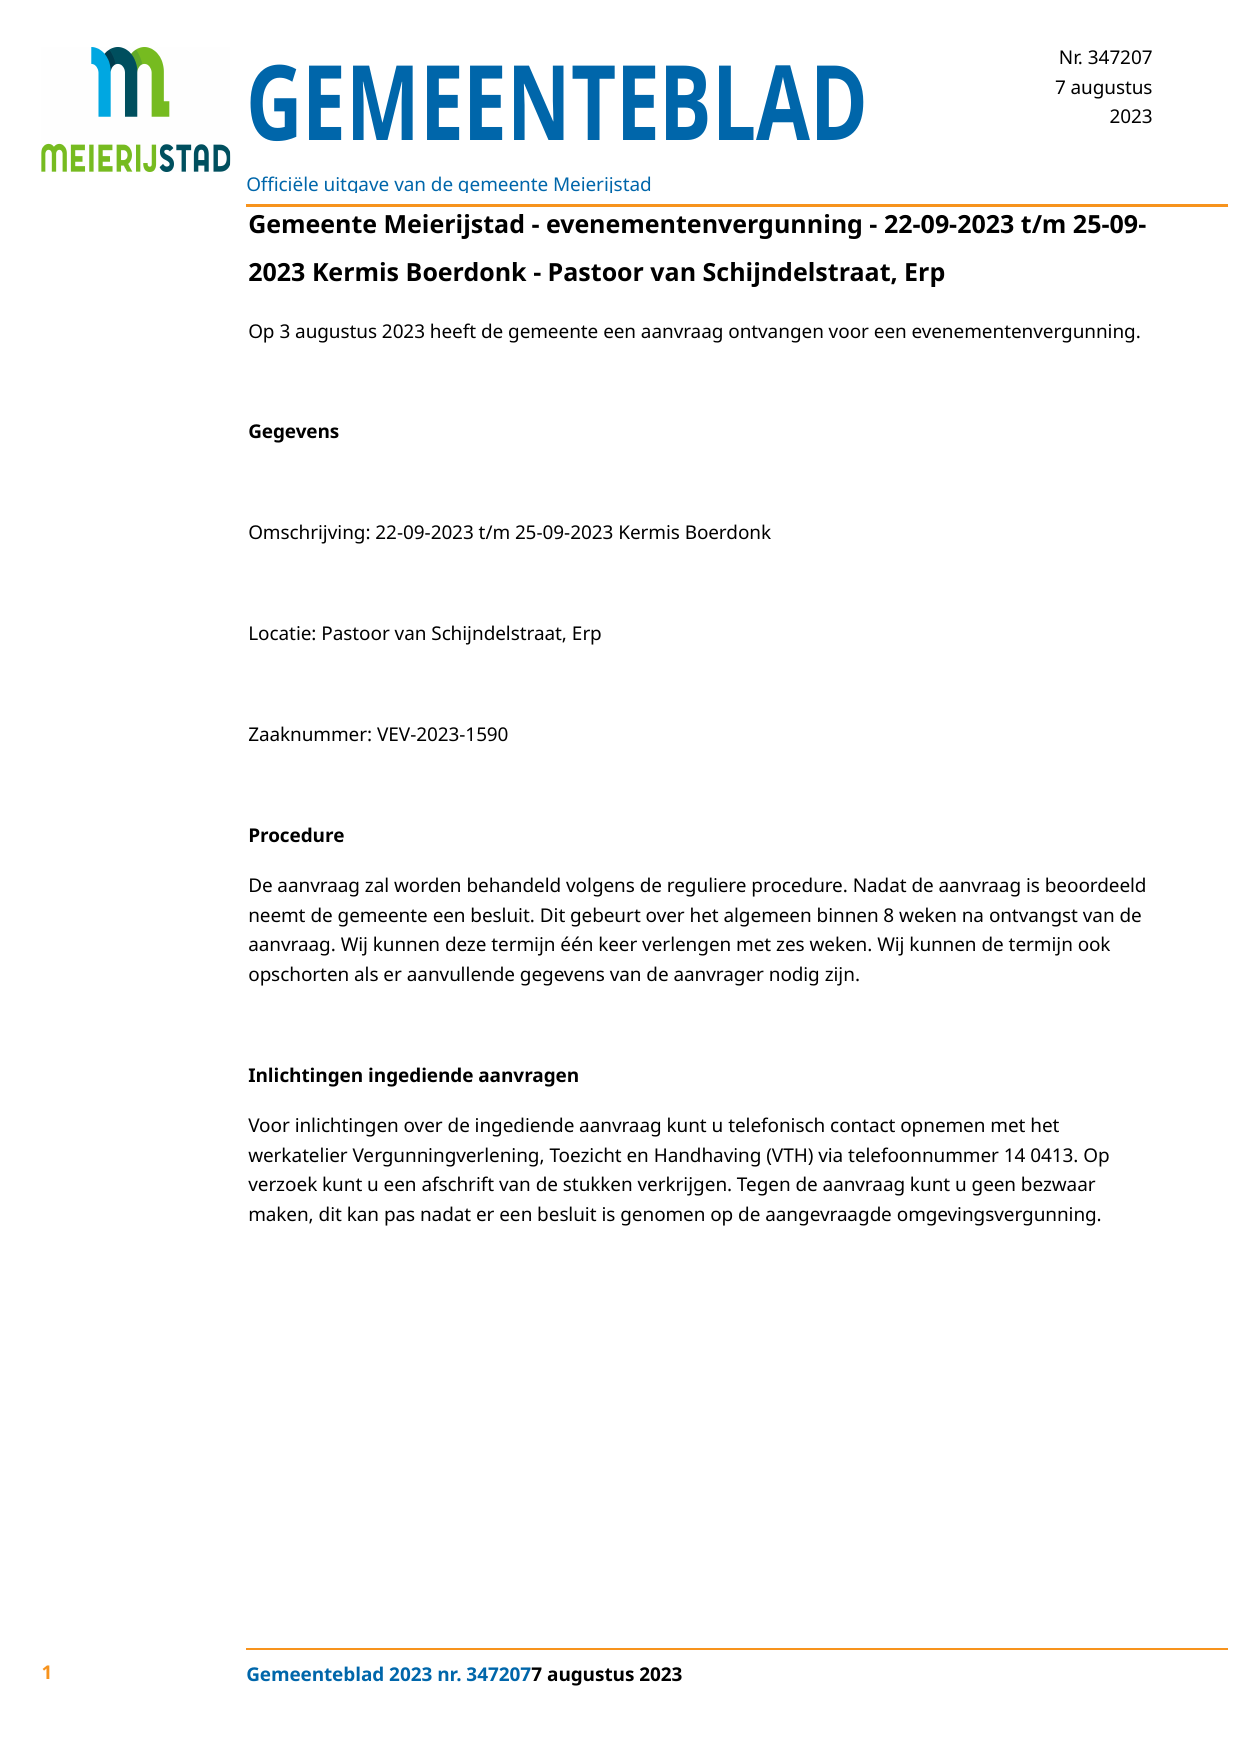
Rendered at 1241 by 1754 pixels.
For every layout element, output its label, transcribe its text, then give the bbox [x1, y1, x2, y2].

text Locatie: Pastoor van Schijndelstraat, Erp [248, 620, 1152, 646]
text Voor inlichtingen over de ingediende aanvraag kunt u telefonisch contact opnemen met het werkatelier Vergunningverlening, Toezicht en Handhaving (VTH) via telefoonnummer 14 0413. Op verzoek kunt u een afschrift van de stukken verkrijgen. Tegen de aanvraag kunt u geen bezwaar maken, dit kan pas nadat er een besluit is genomen op de aangevraagde omgevingsvergunning. [248, 1112, 1152, 1227]
text Omschrijving: 22-09-2023 t/m 25-09-2023 Kermis Boerdonk [248, 519, 1152, 545]
picture [41, 47, 231, 172]
text Inlichtingen ingediende aanvragen [248, 1062, 1152, 1088]
text Gegevens [248, 419, 1152, 444]
text Gemeente Meierijstad - evenementenvergunning - 22-09-2023 t/m 25-09-2023 Kermis Boerdonk - Pastoor van Schijndelstraat, Erp [248, 207, 1152, 288]
text De aanvraag zal worden behandeld volgens de reguliere procedure. Nadat de aanvraag is beoordeeld neemt de gemeente een besluit. Dit gebeurt over het algemeen binnen 8 weken na ontvangst van de aanvraag. Wij kunnen deze termijn één keer verlengen met zes weken. Wij kunnen de termijn ook opschorten als er aanvullende gegevens van de aanvrager nodig zijn. [248, 872, 1152, 987]
text Procedure [248, 822, 1152, 848]
text Zaaknummer: VEV-2023-1590 [248, 721, 1152, 747]
text Op 3 augustus 2023 heeft de gemeente een aanvraag ontvangen voor een evenementenvergunning. [248, 318, 1152, 344]
